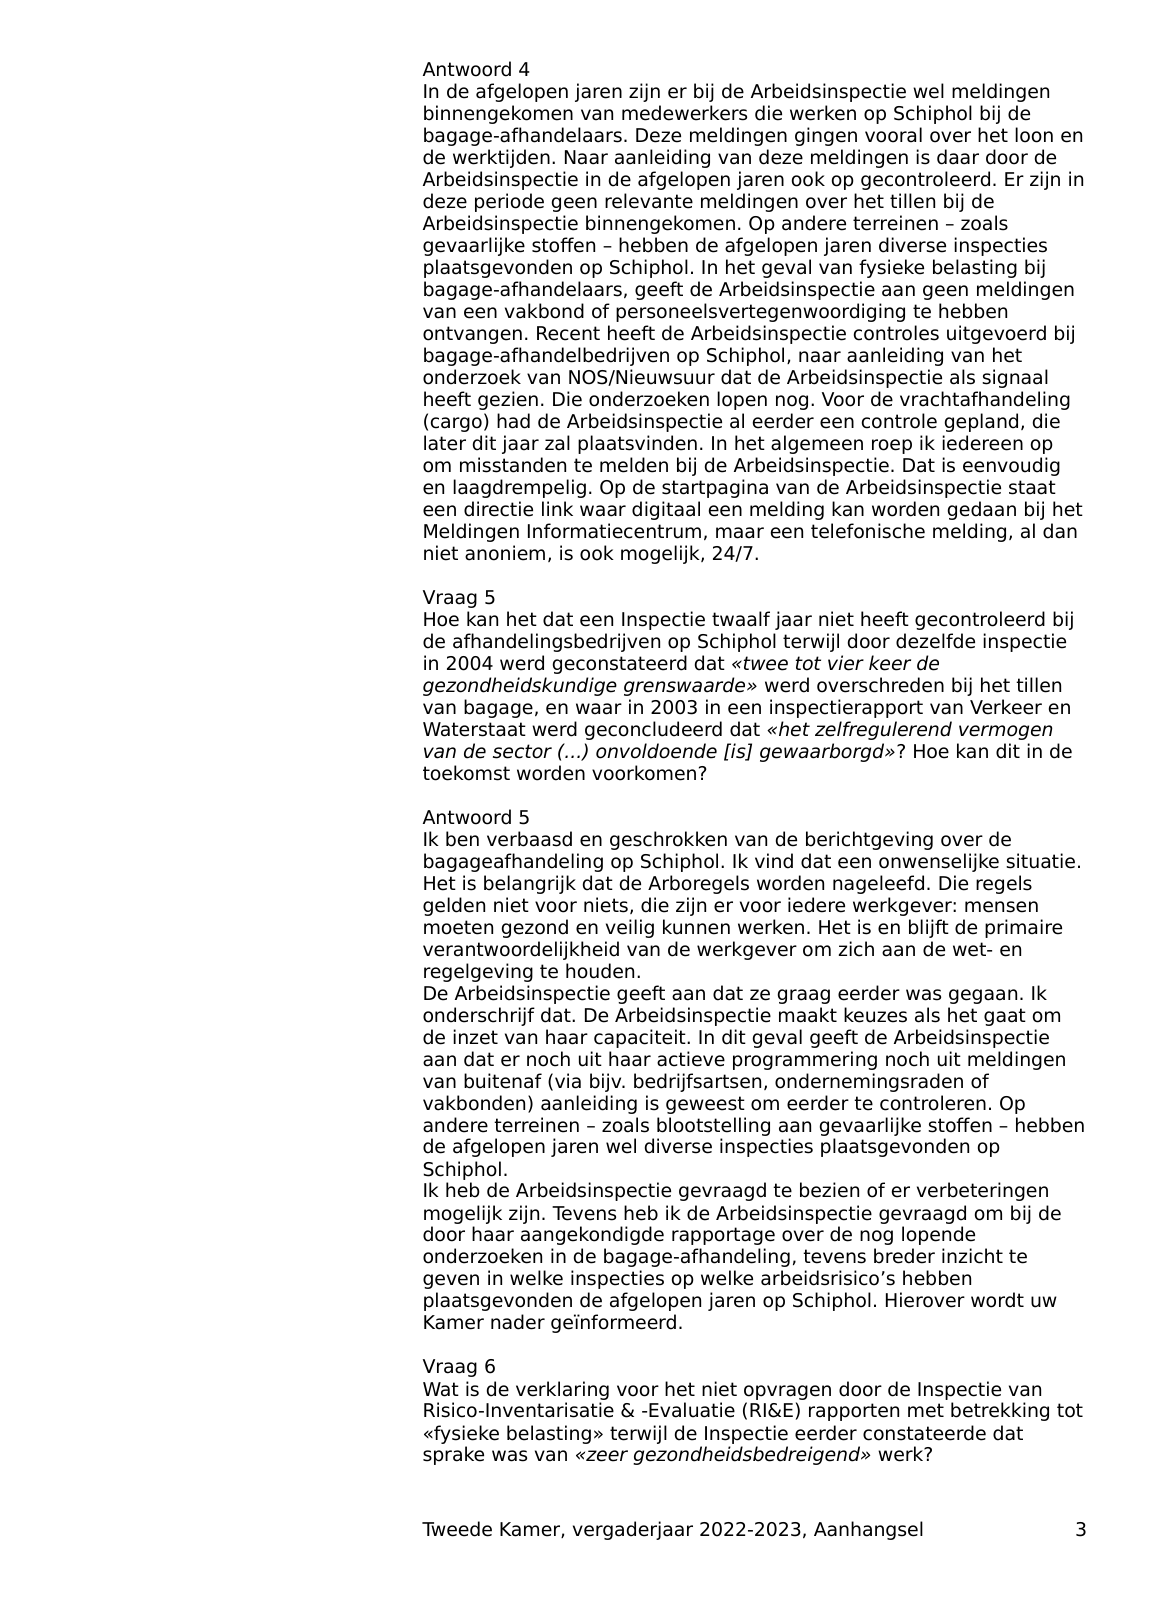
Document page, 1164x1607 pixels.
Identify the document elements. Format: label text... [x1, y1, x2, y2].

text Ik ben verbaasd en geschrokken van de berichtgeving over de bagageafhandeling op Schiphol. Ik vind dat een onwenselijke situatie. Het is belangrijk dat de Arboregels worden nageleefd. Die regels gelden niet voor niets, die zijn er voor iedere werkgever: mensen moeten gezond en veilig kunnen werken. Het is en blijft de primaire verantwoordelijkheid van de werkgever om zich aan de wet- en regelgeving te houden. [422, 829, 1087, 983]
text Ik heb de Arbeidsinspectie gevraagd te bezien of er verbeteringen mogelijk zijn. Tevens heb ik de Arbeidsinspectie gevraagd om bij de door haar aangekondigde rapportage over de nog lopende onderzoeken in de bagage-afhandeling, tevens breder inzicht te geven in welke inspecties op welke arbeidsrisico’s hebben plaatsgevonden de afgelopen jaren op Schiphol. Hierover wordt uw Kamer nader geïnformeerd. [422, 1180, 1087, 1334]
text Vraag 5 [422, 587, 1087, 609]
text Wat is de verklaring voor het niet opvragen door de Inspectie van Risico-Inventarisatie & -Evaluatie (RI&E) rapporten met betrekking tot «fysieke belasting» terwijl de Inspectie eerder constateerde dat sprake was van «zeer gezondheidsbedreigend» werk? [422, 1378, 1087, 1466]
text In de afgelopen jaren zijn er bij de Arbeidsinspectie wel meldingen binnengekomen van medewerkers die werken op Schiphol bij de bagage-afhandelaars. Deze meldingen gingen vooral over het loon en de werktijden. Naar aanleiding van deze meldingen is daar door de Arbeidsinspectie in de afgelopen jaren ook op gecontroleerd. Er zijn in deze periode geen relevante meldingen over het tillen bij de Arbeidsinspectie binnengekomen. Op andere terreinen – zoals gevaarlijke stoffen – hebben de afgelopen jaren diverse inspecties plaatsgevonden op Schiphol. In het geval van fysieke belasting bij bagage-afhandelaars, geeft de Arbeidsinspectie aan geen meldingen van een vakbond of personeelsvertegenwoordiging te hebben ontvangen. Recent heeft de Arbeidsinspectie controles uitgevoerd bij bagage-afhandelbedrijven op Schiphol, naar aanleiding van het onderzoek van NOS/Nieuwsuur dat de Arbeidsinspectie als signaal heeft gezien. Die onderzoeken lopen nog. Voor de vrachtafhandeling (cargo) had de Arbeidsinspectie al eerder een controle gepland, die later dit jaar zal plaatsvinden. In het algemeen roep ik iedereen op om misstanden te melden bij de Arbeidsinspectie. Dat is eenvoudig en laagdrempelig. Op de startpagina van de Arbeidsinspectie staat een directie link waar digitaal een melding kan worden gedaan bij het Meldingen Informatiecentrum, maar een telefonische melding, al dan niet anoniem, is ook mogelijk, 24/7. [422, 81, 1087, 564]
text Antwoord 5 [422, 807, 1087, 829]
text Vraag 6 [422, 1356, 1087, 1378]
text Antwoord 4 [422, 59, 1087, 81]
text De Arbeidsinspectie geeft aan dat ze graag eerder was gegaan. Ik onderschrijf dat. De Arbeidsinspectie maakt keuzes als het gaat om de inzet van haar capaciteit. In dit geval geeft de Arbeidsinspectie aan dat er noch uit haar actieve programmering noch uit meldingen van buitenaf (via bijv. bedrijfsartsen, ondernemingsraden of vakbonden) aanleiding is geweest om eerder te controleren. Op andere terreinen – zoals blootstelling aan gevaarlijke stoffen – hebben de afgelopen jaren wel diverse inspecties plaatsgevonden op Schiphol. [422, 983, 1087, 1180]
text Hoe kan het dat een Inspectie twaalf jaar niet heeft gecontroleerd bij de afhandelingsbedrijven op Schiphol terwijl door dezelfde inspectie in 2004 werd geconstateerd dat «twee tot vier keer de gezondheidskundige grenswaarde» werd overschreden bij het tillen van bagage, en waar in 2003 in een inspectierapport van Verkeer en Waterstaat werd geconcludeerd dat «het zelfregulerend vermogen van de sector (...) onvoldoende [is] gewaarborgd»? Hoe kan dit in de toekomst worden voorkomen? [422, 609, 1087, 784]
